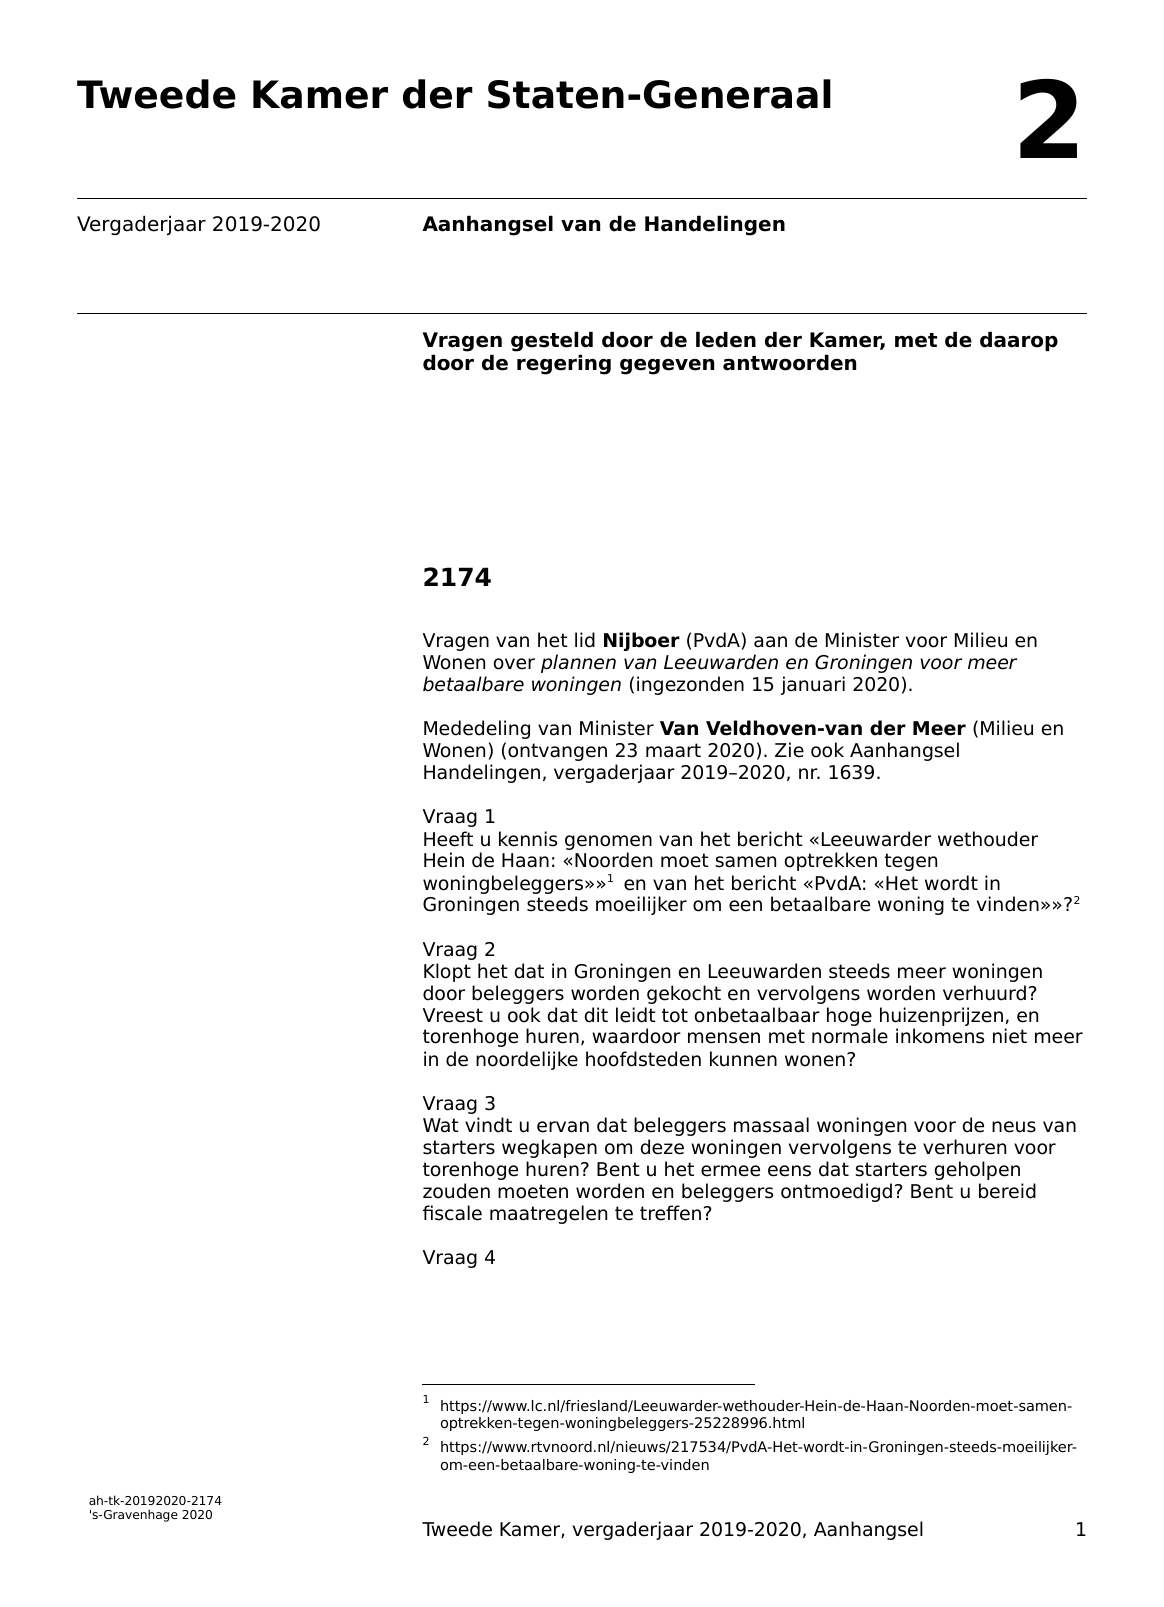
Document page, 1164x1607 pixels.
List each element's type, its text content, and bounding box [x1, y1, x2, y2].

table_header Tweede Kamer der Staten-Generaal [77, 59, 886, 198]
text 's-Gravenhage 2020 [88, 1508, 323, 1522]
text Vraag 4 [422, 1247, 1087, 1269]
text https://www.lc.nl/friesland/Leeuwarder-wethouder-Hein-de-Haan-Noorden-moet-samen-optrekken-tegen-woningbeleggers-25228996.html [422, 1393, 1087, 1432]
table_cell Aanhangsel van de Handelingen [422, 199, 1087, 313]
text Mededeling van Minister Van Veldhoven-van der Meer (Milieu en Wonen) (ontvangen 23 maart 2020). Zie ook Aanhangsel Handelingen, vergaderjaar 2019–2020, nr. 1639. [422, 718, 1087, 784]
text Wat vindt u ervan dat beleggers massaal woningen voor de neus van starters wegkapen om deze woningen vervolgens te verhuren voor torenhoge huren? Bent u het ermee eens dat starters geholpen zouden moeten worden en beleggers ontmoedigd? Bent u bereid fiscale maatregelen te treffen? [422, 1114, 1087, 1224]
text Vraag 1 [422, 806, 1087, 828]
text 2174 [422, 563, 1087, 592]
text Vragen van het lid Nijboer (PvdA) aan de Minister voor Milieu en Wonen over plannen van Leeuwarden en Groningen voor meer betaalbare woningen (ingezonden 15 januari 2020). [422, 630, 1087, 696]
table_cell [77, 314, 422, 375]
text https://www.rtvnoord.nl/nieuws/217534/PvdA-Het-wordt-in-Groningen-steeds-moeilijker-om-een-betaalbare-woning-te-vinden [422, 1435, 1087, 1474]
table_cell Vragen gesteld door de leden der Kamer, met de daarop door de regering gegeven antwoorden [422, 314, 1087, 375]
text Vraag 3 [422, 1093, 1087, 1114]
table_cell Vergaderjaar 2019-2020 [77, 199, 422, 313]
table_header 2 [886, 59, 1087, 198]
text Klopt het dat in Groningen en Leeuwarden steeds meer woningen door beleggers worden gekocht en vervolgens worden verhuurd? Vreest u ook dat dit leidt tot onbetaalbaar hoge huizenprijzen, en torenhoge huren, waardoor mensen met normale inkomens niet meer in de noordelijke hoofdsteden kunnen wonen? [422, 961, 1087, 1070]
text Vraag 2 [422, 938, 1087, 961]
text Heeft u kennis genomen van het bericht «Leeuwarder wethouder Hein de Haan: «Noorden moet samen optrekken tegen woningbeleggers»» en van het bericht «PvdA: «Het wordt in Groningen steeds moeilijker om een betaalbare woning te vinden»»? [422, 828, 1087, 916]
text ah-tk-20192020-2174 [88, 1494, 323, 1508]
